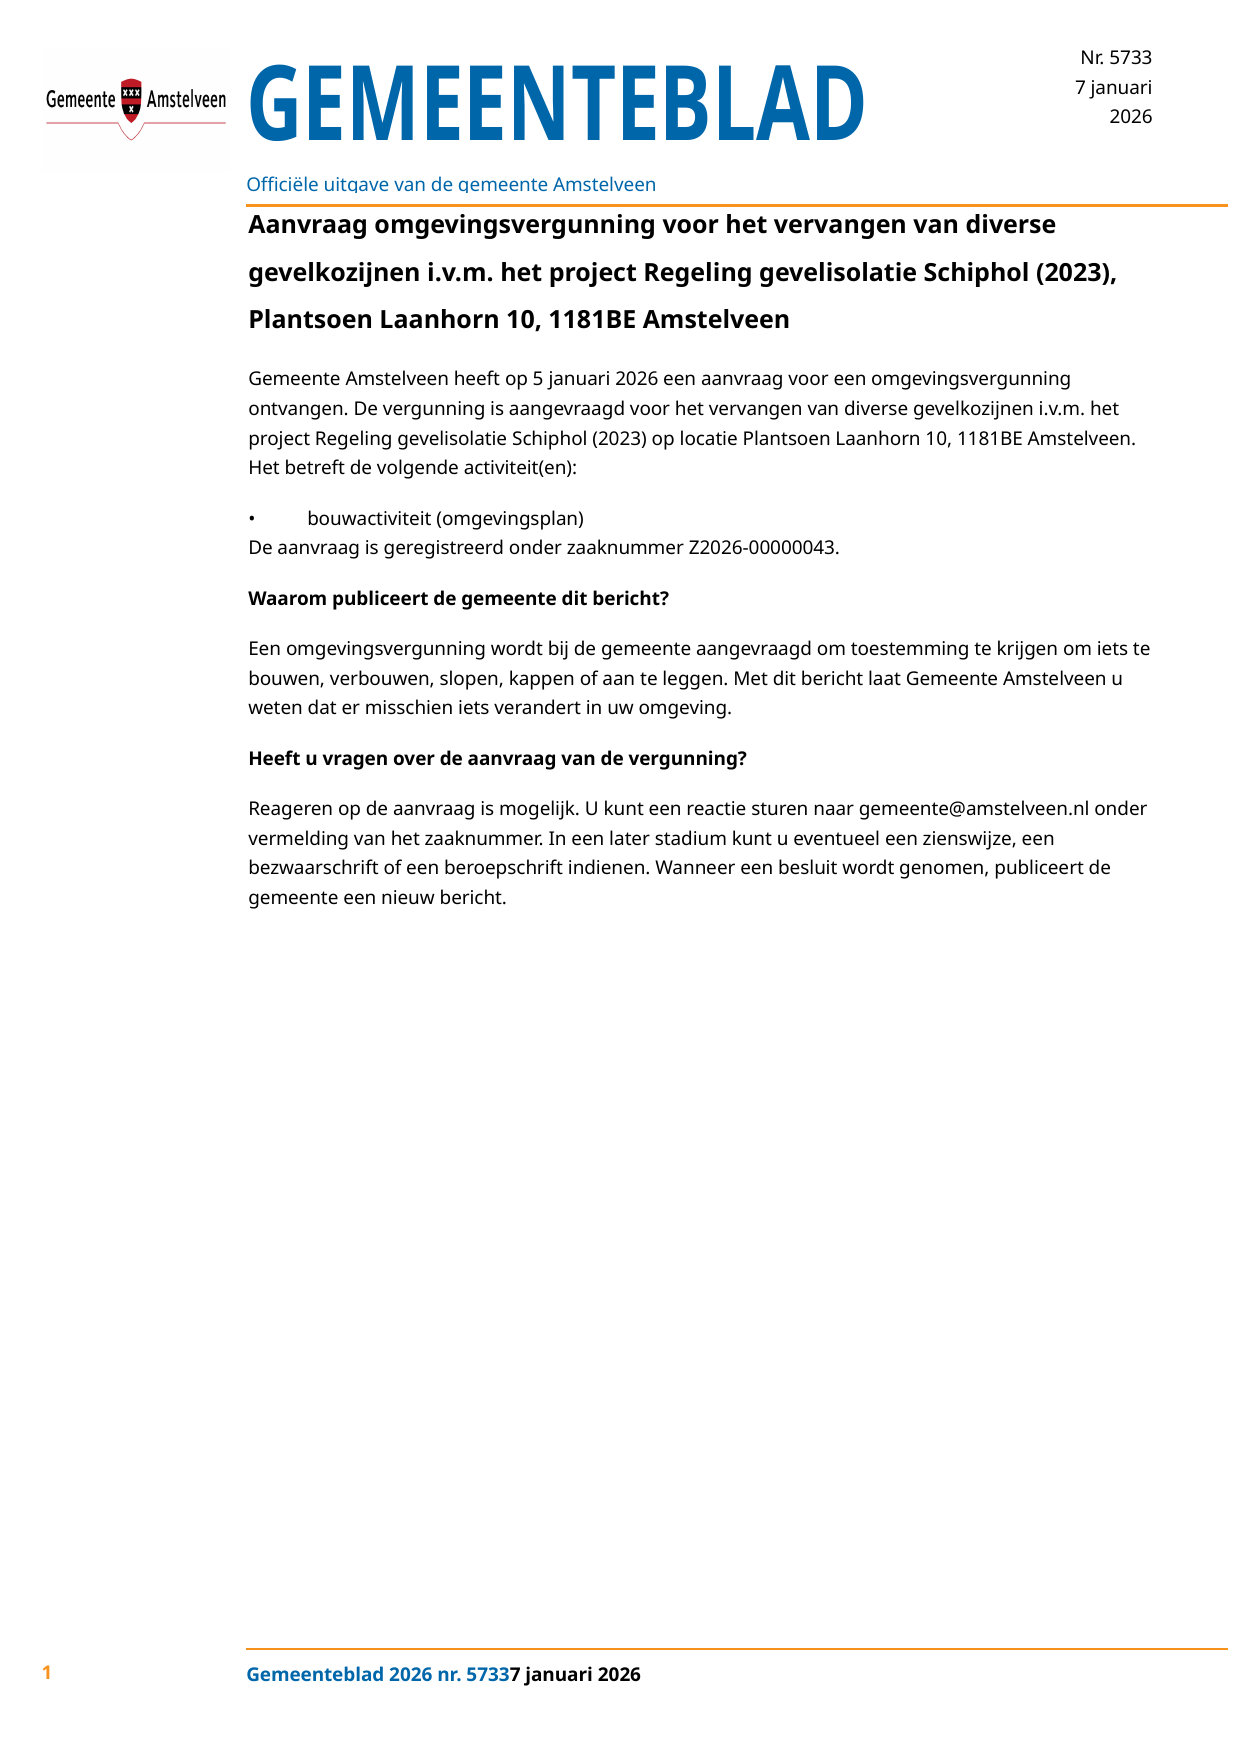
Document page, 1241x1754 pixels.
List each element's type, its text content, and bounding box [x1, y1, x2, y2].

text Een omgevingsvergunning wordt bij de gemeente aangevraagd om toestemming te krijgen om iets te bouwen, verbouwen, slopen, kappen of aan te leggen. Met dit bericht laat Gemeente Amstelveen u weten dat er misschien iets verandert in uw omgeving. [248, 635, 1152, 720]
text Waarom publiceert de gemeente dit bericht? [248, 585, 1152, 610]
text Reageren op de aanvraag is mogelijk. U kunt een reactie sturen naar gemeente@amstelveen.nl onder vermelding van het zaaknummer. In een later stadium kunt u eventueel een zienswijze, een bezwaarschrift of een beroepschrift indienen. Wanneer een besluit wordt genomen, publiceert de gemeente een nieuw bericht. [248, 795, 1152, 909]
text De aanvraag is geregistreerd onder zaaknummer Z2026-00000043. [248, 534, 1152, 560]
picture [41, 47, 231, 172]
list bouwactiviteit (omgevingsplan) [248, 505, 1152, 530]
text Aanvraag omgevingsvergunning voor het vervangen van diverse gevelkozijnen i.v.m. het project Regeling gevelisolatie Schiphol (2023), Plantsoen Laanhorn 10, 1181BE Amstelveen [248, 207, 1152, 336]
text Gemeente Amstelveen heeft op 5 januari 2026 een aanvraag voor een omgevingsvergunning ontvangen. De vergunning is aangevraagd voor het vervangen van diverse gevelkozijnen i.v.m. het project Regeling gevelisolatie Schiphol (2023) op locatie Plantsoen Laanhorn 10, 1181BE Amstelveen. Het betreft de volgende activiteit(en): [248, 366, 1152, 480]
text Heeft u vragen over de aanvraag van de vergunning? [248, 745, 1152, 770]
